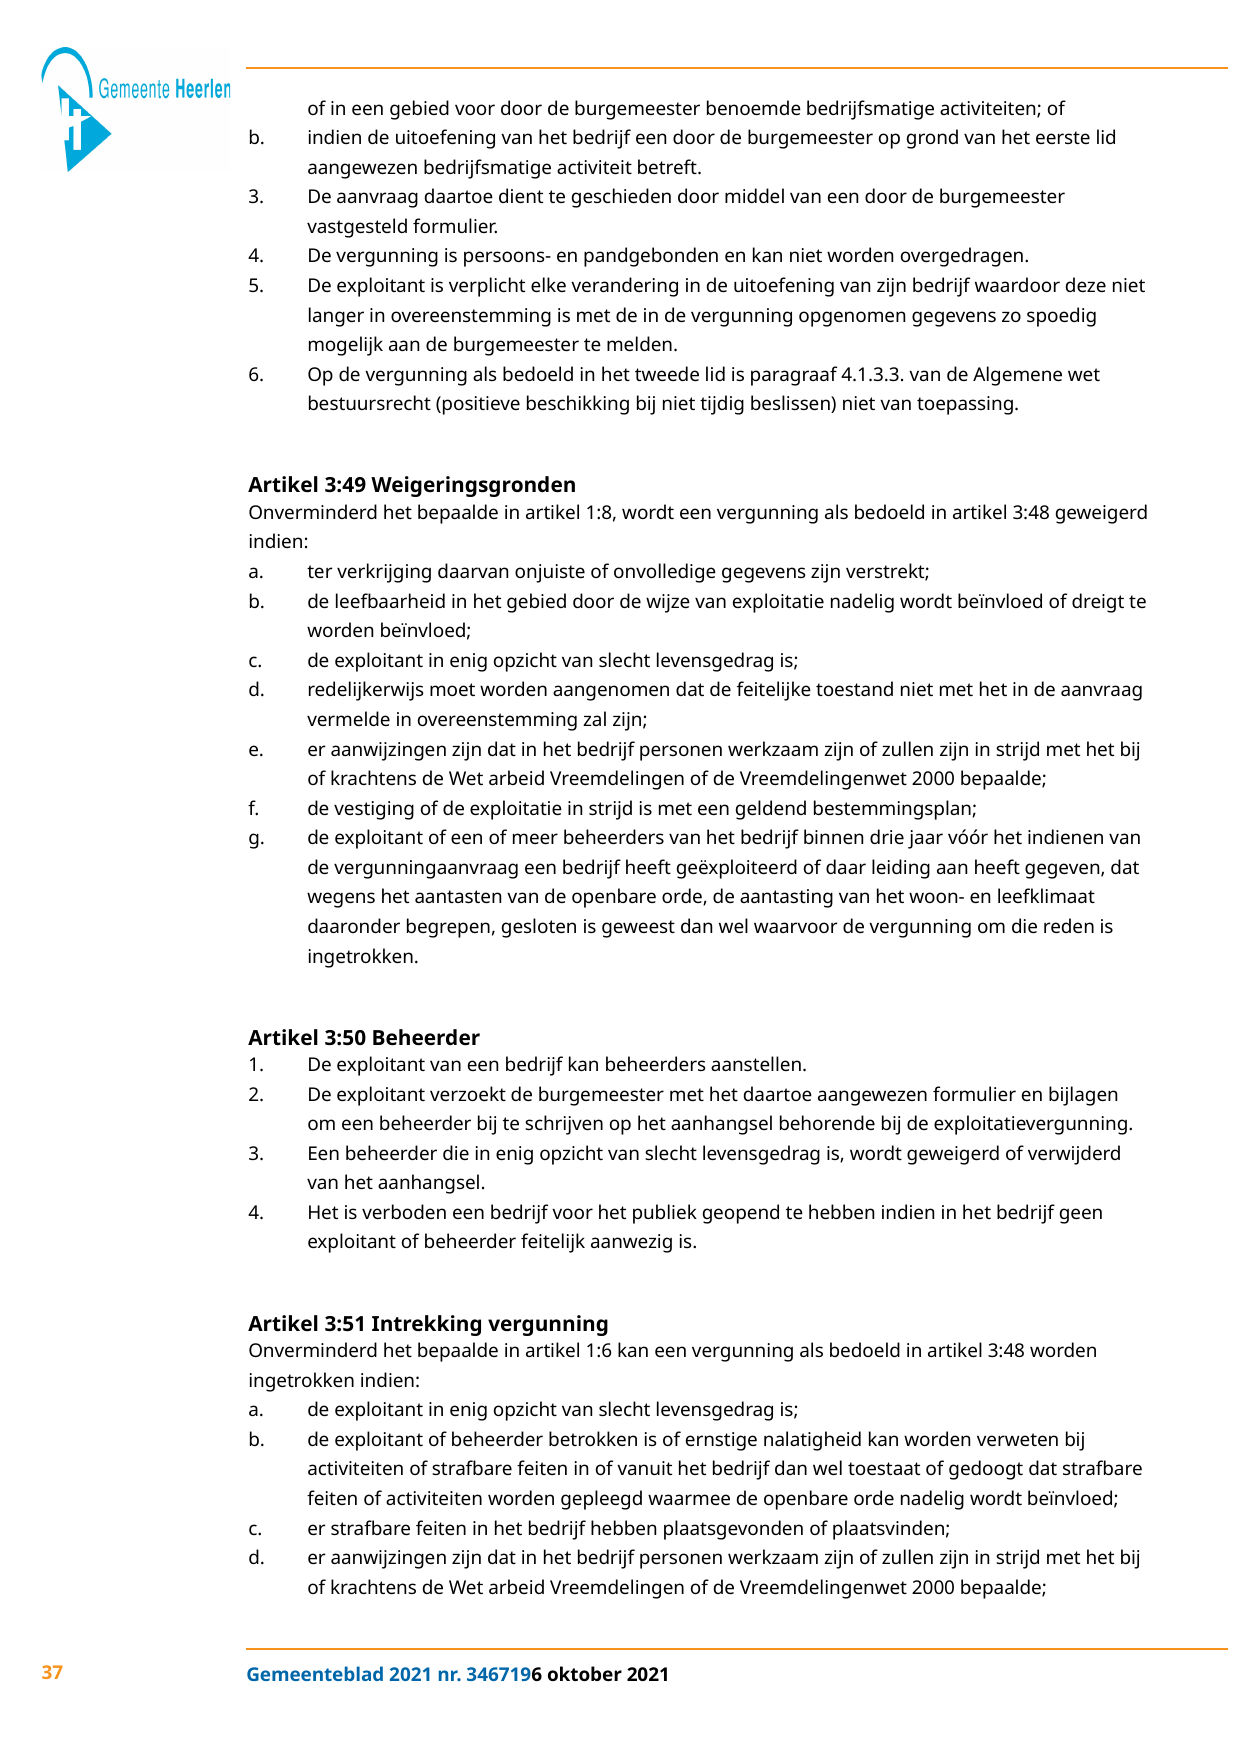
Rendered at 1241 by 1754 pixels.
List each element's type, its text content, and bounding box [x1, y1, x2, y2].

list Het is verboden een bedrijf voor het publiek geopend te hebben indien in het bedrijf geen exploitant of beheerder feitelijk aanwezig is. [248, 1199, 1152, 1254]
list de exploitant of beheerder betrokken is of ernstige nalatigheid kan worden verweten bij activiteiten of strafbare feiten in of vanuit het bedrijf dan wel toestaat of gedoogt dat strafbare feiten of activiteiten worden gepleegd waarmee de openbare orde nadelig wordt beïnvloed; [248, 1426, 1152, 1511]
list of in een gebied voor door de burgemeester benoemde bedrijfsmatige activiteiten; of [248, 95, 1152, 121]
list Een beheerder die in enig opzicht van slecht levensgedrag is, wordt geweigerd of verwijderd van het aanhangsel. [248, 1140, 1152, 1195]
list er strafbare feiten in het bedrijf hebben plaatsgevonden of plaatsvinden; [248, 1515, 1152, 1540]
list de exploitant in enig opzicht van slecht levensgedrag is; [248, 1396, 1152, 1422]
text Artikel 3:51 Intrekking vergunning [248, 1309, 1152, 1337]
list De aanvraag daartoe dient te geschieden door middel van een door de burgemeester vastgesteld formulier. [248, 183, 1152, 239]
text Artikel 3:50 Beheerder [248, 1023, 1152, 1051]
list De exploitant van een bedrijf kan beheerders aanstellen. [248, 1051, 1152, 1077]
list de exploitant of een of meer beheerders van het bedrijf binnen drie jaar vóór het indienen van de vergunningaanvraag een bedrijf heeft geëxploiteerd of daar leiding aan heeft gegeven, dat wegens het aantasten van de openbare orde, de aantasting van het woon- en leefklimaat daaronder begrepen, gesloten is geweest dan wel waarvoor de vergunning om die reden is ingetrokken. [248, 824, 1152, 968]
list De exploitant verzoekt de burgemeester met het daartoe aangewezen formulier en bijlagen om een beheerder bij te schrijven op het aanhangsel behorende bij de exploitatievergunning. [248, 1081, 1152, 1136]
list er aanwijzingen zijn dat in het bedrijf personen werkzaam zijn of zullen zijn in strijd met het bij of krachtens de Wet arbeid Vreemdelingen of de Vreemdelingenwet 2000 bepaalde; [248, 736, 1152, 791]
list ter verkrijging daarvan onjuiste of onvolledige gegevens zijn verstrekt; [248, 558, 1152, 584]
list indien de uitoefening van het bedrijf een door de burgemeester op grond van het eerste lid aangewezen bedrijfsmatige activiteit betreft. [248, 124, 1152, 180]
list de vestiging of de exploitatie in strijd is met een geldend bestemmingsplan; [248, 795, 1152, 821]
list de leefbaarheid in het gebied door de wijze van exploitatie nadelig wordt beïnvloed of dreigt te worden beïnvloed; [248, 588, 1152, 643]
list de exploitant in enig opzicht van slecht levensgedrag is; [248, 647, 1152, 673]
list De vergunning is persoons- en pandgebonden en kan niet worden overgedragen. [248, 243, 1152, 268]
list redelijkerwijs moet worden aangenomen dat de feitelijke toestand niet met het in de aanvraag vermelde in overeenstemming zal zijn; [248, 677, 1152, 732]
text Onverminderd het bepaalde in artikel 1:6 kan een vergunning als bedoeld in artikel 3:48 worden ingetrokken indien: [248, 1337, 1152, 1392]
picture [41, 47, 231, 172]
list Op de vergunning als bedoeld in het tweede lid is paragraaf 4.1.3.3. van de Algemene wet bestuursrecht (positieve beschikking bij niet tijdig beslissen) niet van toepassing. [248, 361, 1152, 416]
list De exploitant is verplicht elke verandering in de uitoefening van zijn bedrijf waardoor deze niet langer in overeenstemming is met de in de vergunning opgenomen gegevens zo spoedig mogelijk aan de burgemeester te melden. [248, 272, 1152, 357]
list er aanwijzingen zijn dat in het bedrijf personen werkzaam zijn of zullen zijn in strijd met het bij of krachtens de Wet arbeid Vreemdelingen of de Vreemdelingenwet 2000 bepaalde; [248, 1544, 1152, 1599]
text Onverminderd het bepaalde in artikel 1:8, wordt een vergunning als bedoeld in artikel 3:48 geweigerd indien: [248, 499, 1152, 554]
text Artikel 3:49 Weigeringsgronden [248, 471, 1152, 499]
picture [41, 47, 59, 70]
